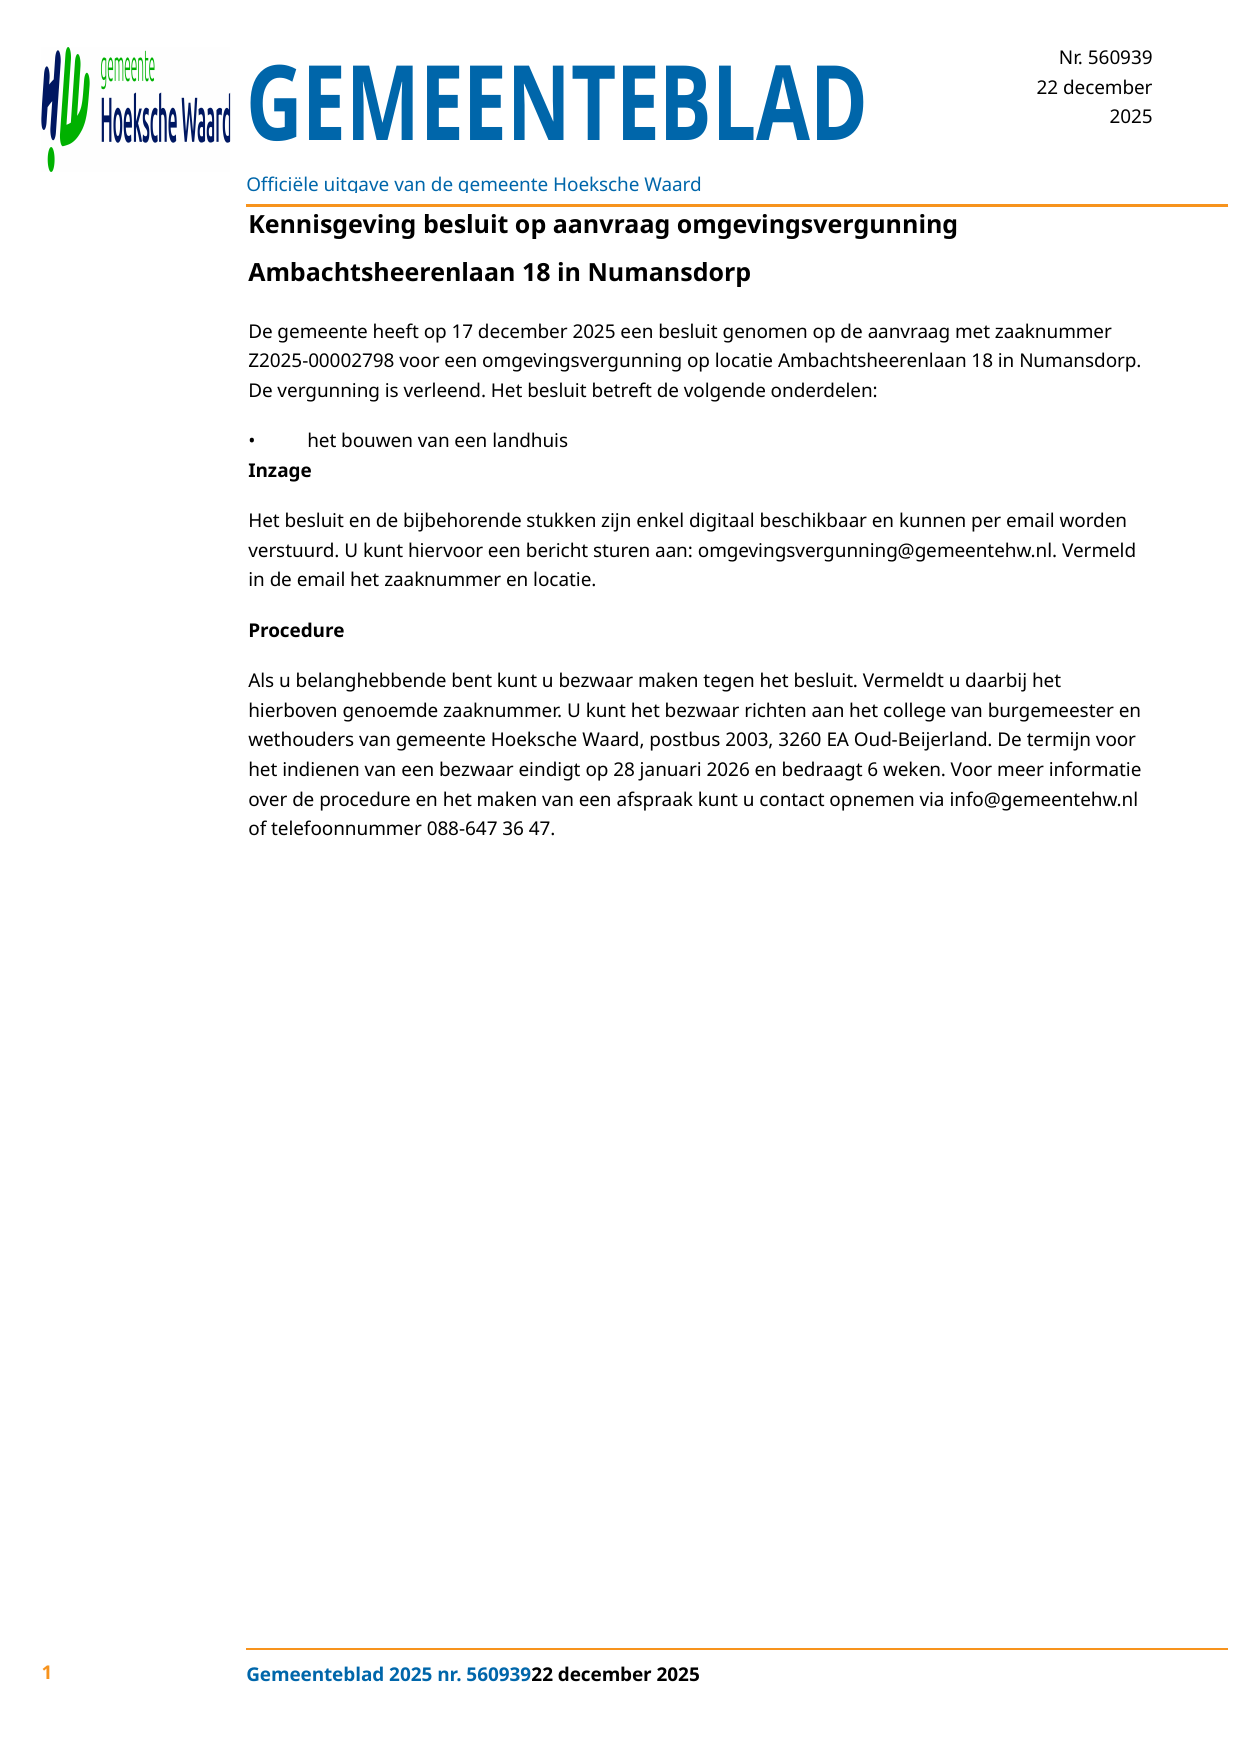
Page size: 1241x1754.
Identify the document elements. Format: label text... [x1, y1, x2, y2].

text Kennisgeving besluit op aanvraag omgevingsvergunning Ambachtsheerenlaan 18 in Numansdorp [248, 207, 1152, 288]
text Procedure [248, 617, 1152, 643]
list het bouwen van een landhuis [248, 427, 1152, 453]
picture [41, 47, 231, 172]
text Het besluit en de bijbehorende stukken zijn enkel digitaal beschikbaar en kunnen per email worden verstuurd. U kunt hiervoor een bericht sturen aan: omgevingsvergunning@gemeentehw.nl. Vermeld in de email het zaaknummer en locatie. [248, 507, 1152, 592]
text De gemeente heeft op 17 december 2025 een besluit genomen op de aanvraag met zaaknummer Z2025-00002798 voor een omgevingsvergunning op locatie Ambachtsheerenlaan 18 in Numansdorp. De vergunning is verleend. Het besluit betreft de volgende onderdelen: [248, 318, 1152, 403]
text Inzage [248, 457, 1152, 483]
text Als u belanghebbende bent kunt u bezwaar maken tegen het besluit. Vermeldt u daarbij het hierboven genoemde zaaknummer. U kunt het bezwaar richten aan het college van burgemeester en wethouders van gemeente Hoeksche Waard, postbus 2003, 3260 EA Oud-Beijerland. De termijn voor het indienen van een bezwaar eindigt op 28 januari 2026 en bedraagt 6 weken. Voor meer informatie over de procedure en het maken van een afspraak kunt u contact opnemen via info@gemeentehw.nl of telefoonnummer 088-647 36 47. [248, 667, 1152, 841]
